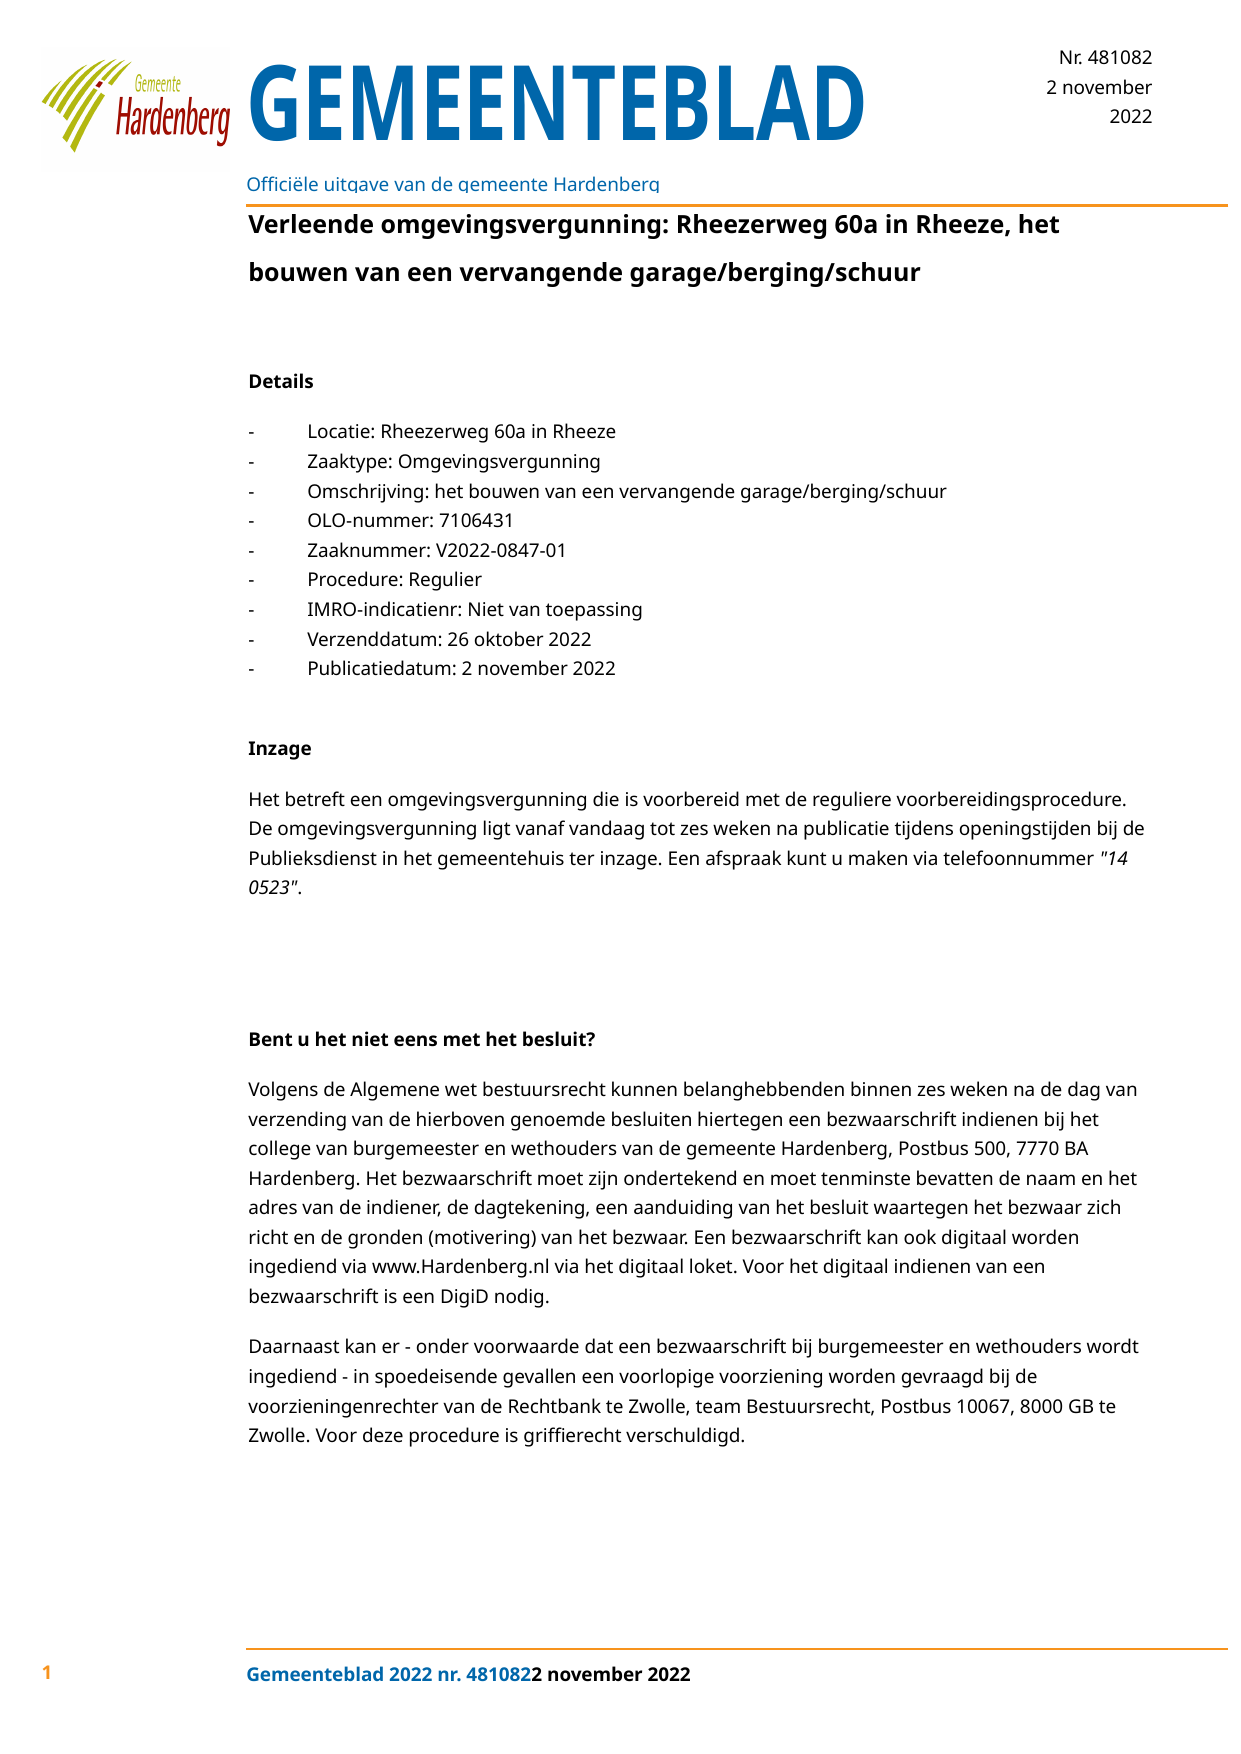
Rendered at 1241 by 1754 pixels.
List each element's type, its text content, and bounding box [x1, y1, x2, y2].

text Bent u het niet eens met het besluit? [248, 1026, 1152, 1052]
list Procedure: Regulier [248, 567, 1152, 592]
list OLO-nummer: 7106431 [248, 507, 1152, 533]
list Omschrijving: het bouwen van een vervangende garage/berging/schuur [248, 478, 1152, 504]
text Verleende omgevingsvergunning: Rheezerweg 60a in Rheeze, het bouwen van een vervangende garage/berging/schuur [248, 207, 1152, 288]
list Zaaktype: Omgevingsvergunning [248, 448, 1152, 474]
list IMRO-indicatienr: Niet van toepassing [248, 596, 1152, 622]
text Het betreft een omgevingsvergunning die is voorbereid met de reguliere voorbereidingsprocedure. De omgevingsvergunning ligt vanaf vandaag tot zes weken na publicatie tijdens openingstijden bij de Publieksdienst in het gemeentehuis ter inzage. Een afspraak kunt u maken via telefoonnummer "14 0523". [248, 786, 1152, 900]
text Inzage [248, 735, 1152, 761]
text Daarnaast kan er - onder voorwaarde dat een bezwaarschrift bij burgemeester en wethouders wordt ingediend - in spoedeisende gevallen een voorlopige voorziening worden gevraagd bij de voorzieningenrechter van de Rechtbank te Zwolle, team Bestuursrecht, Postbus 10067, 8000 GB te Zwolle. Voor deze procedure is griffierecht verschuldigd. [248, 1334, 1152, 1448]
list Locatie: Rheezerweg 60a in Rheeze [248, 419, 1152, 444]
list Publicatiedatum: 2 november 2022 [248, 655, 1152, 681]
text Volgens de Algemene wet bestuursrecht kunnen belanghebbenden binnen zes weken na de dag van verzending van de hierboven genoemde besluiten hiertegen een bezwaarschrift indienen bij het college van burgemeester en wethouders van de gemeente Hardenberg, Postbus 500, 7770 BA Hardenberg. Het bezwaarschrift moet zijn ondertekend en moet tenminste bevatten de naam en het adres van de indiener, de dagtekening, een aanduiding van het besluit waartegen het bezwaar zich richt en de gronden (motivering) van het bezwaar. Een bezwaarschrift kan ook digitaal worden ingediend via www.Hardenberg.nl via het digitaal loket. Voor het digitaal indienen van een bezwaarschrift is een DigiD nodig. [248, 1076, 1152, 1309]
list Zaaknummer: V2022-0847-01 [248, 537, 1152, 563]
picture [41, 47, 231, 172]
list Verzenddatum: 26 oktober 2022 [248, 626, 1152, 652]
text Details [248, 368, 1152, 394]
